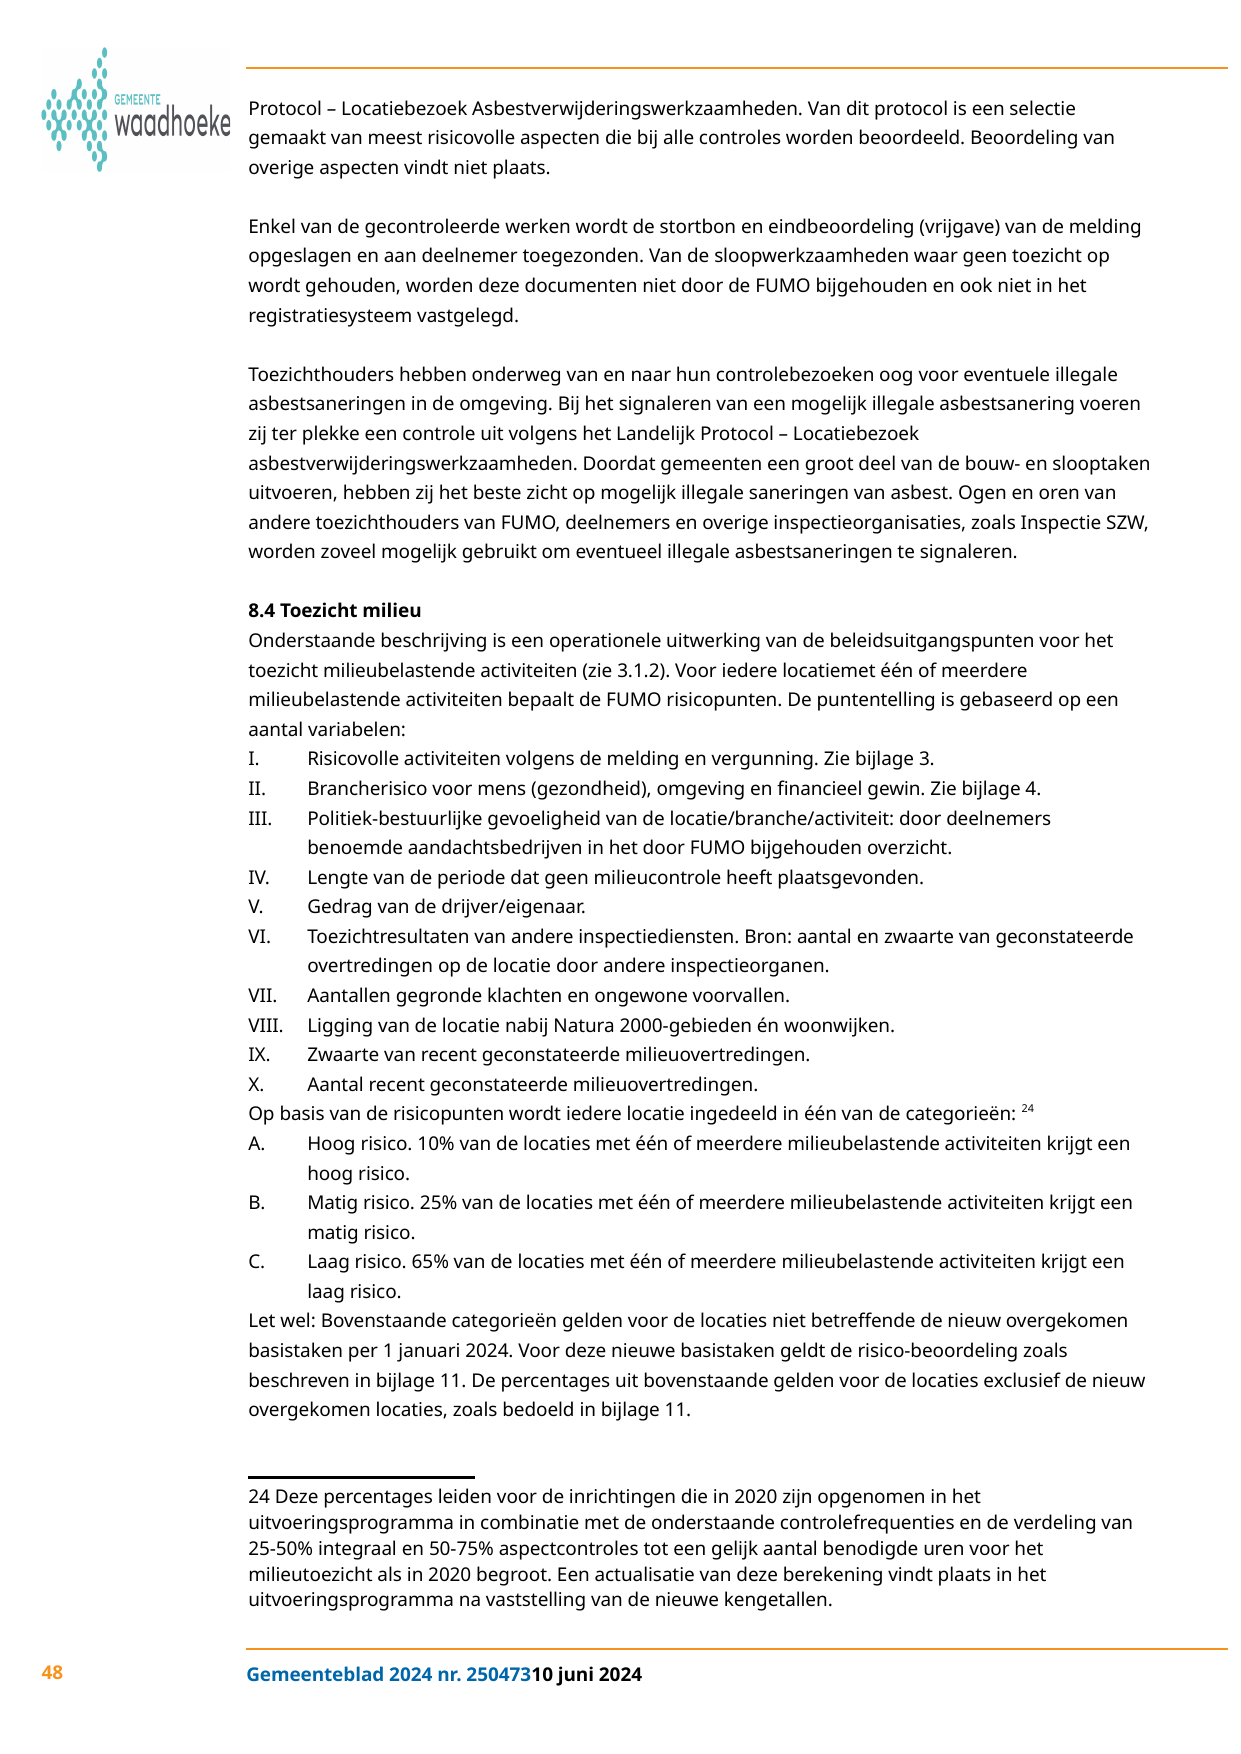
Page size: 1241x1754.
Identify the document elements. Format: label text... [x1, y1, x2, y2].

list Risicovolle activiteiten volgens de melding en vergunning. Zie bijlage 3. [248, 746, 1152, 771]
text Op basis van de risicopunten wordt iedere locatie ingedeeld in één van de categorieën: [248, 1101, 1152, 1126]
text 8.4 Toezicht milieu [248, 598, 1152, 623]
list Lengte van de periode dat geen milieucontrole heeft plaatsgevonden. [248, 864, 1152, 890]
list Matig risico. 25% van de locaties met één of meerdere milieubelastende activiteiten krijgt een matig risico. [248, 1189, 1152, 1245]
picture [41, 47, 231, 172]
text Protocol – Locatiebezoek Asbestverwijderingswerkzaamheden. Van dit protocol is een selectie gemaakt van meest risicovolle aspecten die bij alle controles worden beoordeeld. Beoordeling van overige aspecten vindt niet plaats. [248, 95, 1152, 180]
text Onderstaande beschrijving is een operationele uitwerking van de beleidsuitgangspunten voor het toezicht milieubelastende activiteiten (zie 3.1.2). Voor iedere locatiemet één of meerdere milieubelastende activiteiten bepaalt de FUMO risicopunten. De puntentelling is gebaseerd op een aantal variabelen: [248, 627, 1152, 742]
text Toezichthouders hebben onderweg van en naar hun controlebezoeken oog voor eventuele illegale asbestsaneringen in de omgeving. Bij het signaleren van een mogelijk illegale asbestsanering voeren zij ter plekke een controle uit volgens het Landelijk Protocol – Locatiebezoek asbestverwijderingswerkzaamheden. Doordat gemeenten een groot deel van de bouw- en slooptaken uitvoeren, hebben zij het beste zicht op mogelijk illegale saneringen van asbest. Ogen en oren van andere toezichthouders van FUMO, deelnemers en overige inspectieorganisaties, zoals Inspectie SZW, worden zoveel mogelijk gebruikt om eventueel illegale asbestsaneringen te signaleren. [248, 361, 1152, 564]
list Zwaarte van recent geconstateerde milieuovertredingen. [248, 1041, 1152, 1067]
list Aantallen gegronde klachten en ongewone voorvallen. [248, 982, 1152, 1008]
list Laag risico. 65% van de locaties met één of meerdere milieubelastende activiteiten krijgt een laag risico. [248, 1248, 1152, 1304]
text Let wel: Bovenstaande categorieën gelden voor de locaties niet betreffende de nieuw overgekomen basistaken per 1 januari 2024. Voor deze nieuwe basistaken geldt de risico-beoordeling zoals beschreven in bijlage 11. De percentages uit bovenstaande gelden voor de locaties exclusief de nieuw overgekomen locaties, zoals bedoeld in bijlage 11. [248, 1308, 1152, 1422]
list Toezichtresultaten van andere inspectiediensten. Bron: aantal en zwaarte van geconstateerde overtredingen op de locatie door andere inspectieorganen. [248, 923, 1152, 978]
list Gedrag van de drijver/eigenaar. [248, 893, 1152, 919]
list Ligging van de locatie nabij Natura 2000-gebieden én woonwijken. [248, 1012, 1152, 1038]
list Politiek-bestuurlijke gevoeligheid van de locatie/branche/activiteit: door deelnemers benoemde aandachtsbedrijven in het door FUMO bijgehouden overzicht. [248, 805, 1152, 860]
list Hoog risico. 10% van de locaties met één of meerdere milieubelastende activiteiten krijgt een hoog risico. [248, 1130, 1152, 1186]
list Brancherisico voor mens (gezondheid), omgeving en financieel gewin. Zie bijlage 4. [248, 775, 1152, 801]
text Enkel van de gecontroleerde werken wordt de stortbon en eindbeoordeling (vrijgave) van de melding opgeslagen en aan deelnemer toegezonden. Van de sloopwerkzaamheden waar geen toezicht op wordt gehouden, worden deze documenten niet door de FUMO bijgehouden en ook niet in het registratiesysteem vastgelegd. [248, 213, 1152, 328]
list Aantal recent geconstateerde milieuovertredingen. [248, 1071, 1152, 1097]
text Deze percentages leiden voor de inrichtingen die in 2020 zijn opgenomen in het uitvoeringsprogramma in combinatie met de onderstaande controlefrequenties en de verdeling van 25-50% integraal en 50-75% aspectcontroles tot een gelijk aantal benodigde uren voor het milieutoezicht als in 2020 begroot. Een actualisatie van deze berekening vindt plaats in het uitvoeringsprogramma na vaststelling van de nieuwe kengetallen. [248, 1483, 1152, 1612]
